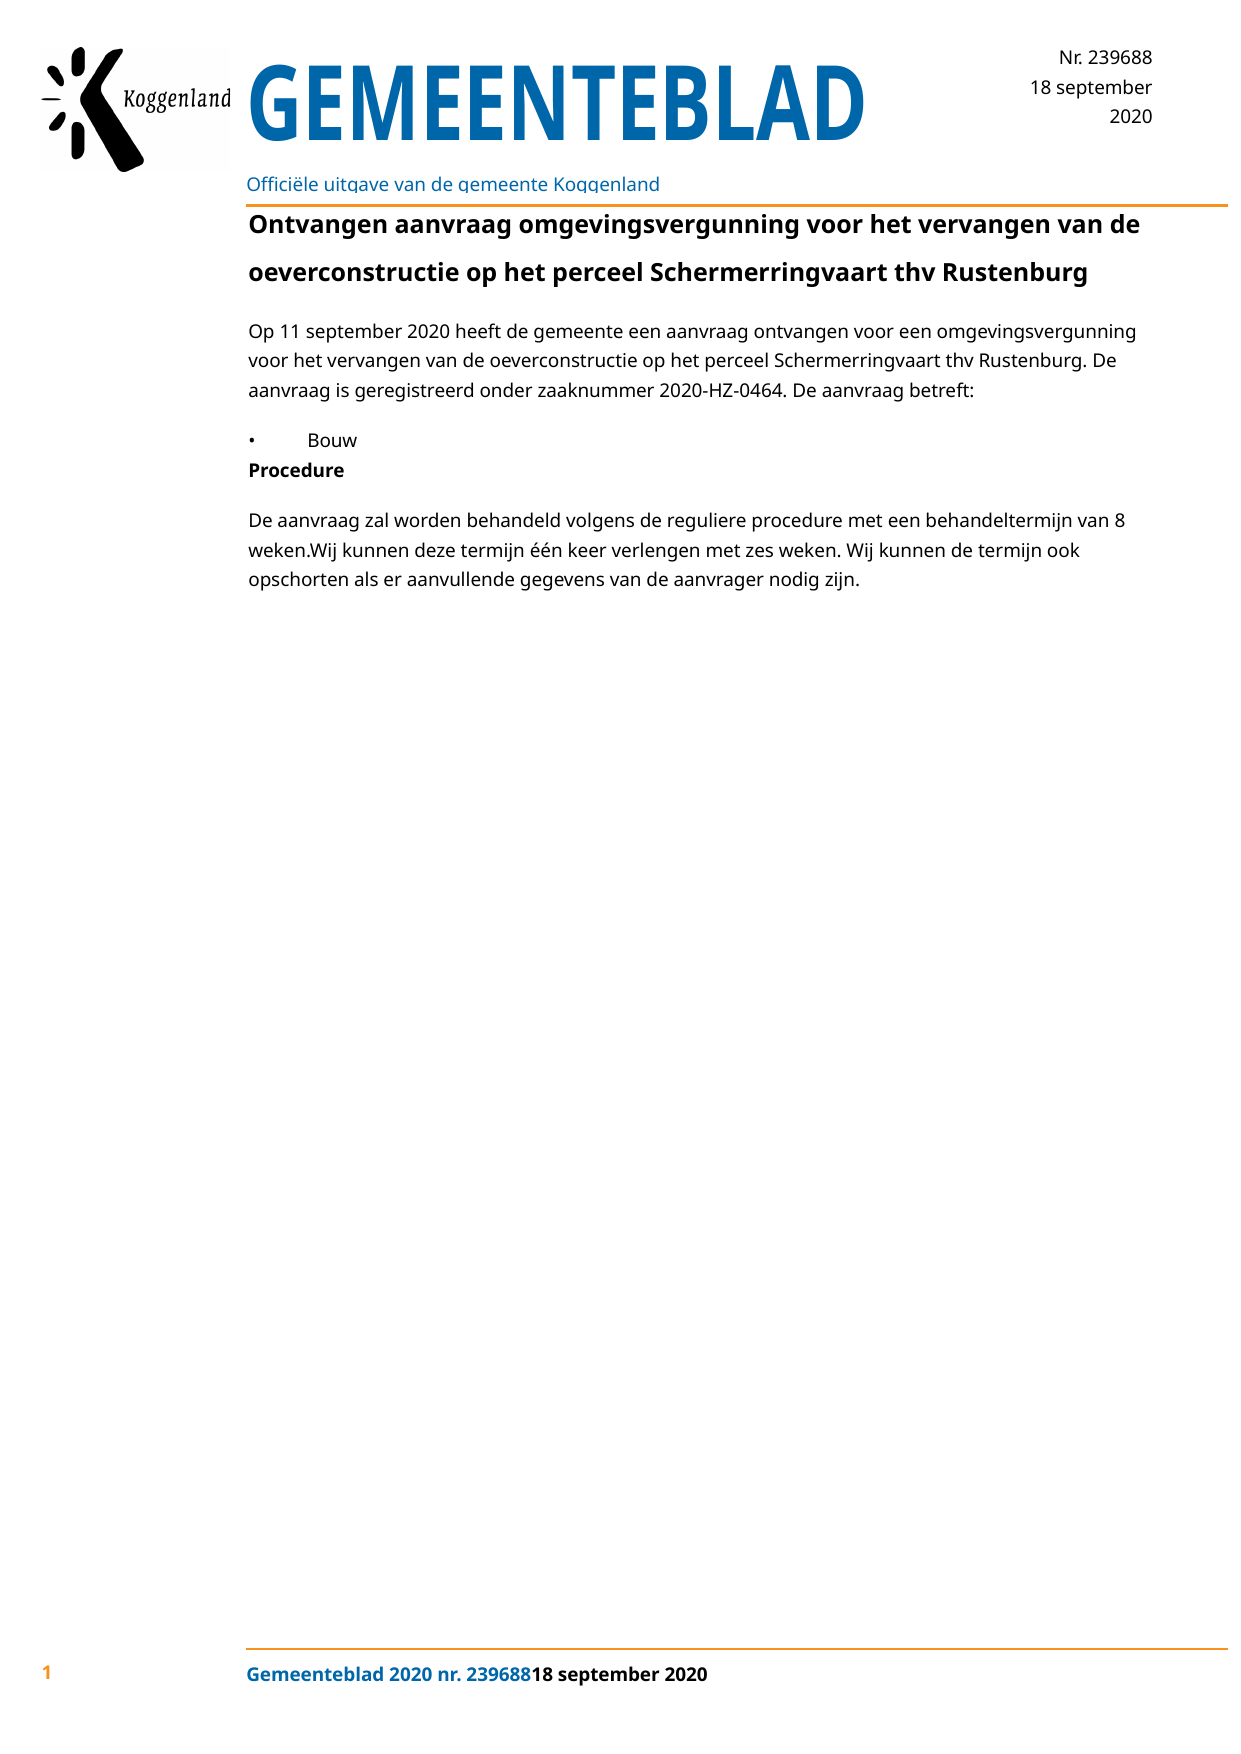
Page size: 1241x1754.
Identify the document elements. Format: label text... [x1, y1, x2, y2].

picture [41, 47, 231, 172]
text De aanvraag zal worden behandeld volgens de reguliere procedure met een behandeltermijn van 8 weken.Wij kunnen deze termijn één keer verlengen met zes weken. Wij kunnen de termijn ook opschorten als er aanvullende gegevens van de aanvrager nodig zijn. [248, 507, 1152, 592]
text Ontvangen aanvraag omgevingsvergunning voor het vervangen van de oeverconstructie op het perceel Schermerringvaart thv Rustenburg [248, 207, 1152, 288]
text Op 11 september 2020 heeft de gemeente een aanvraag ontvangen voor een omgevingsvergunning voor het vervangen van de oeverconstructie op het perceel Schermerringvaart thv Rustenburg. De aanvraag is geregistreerd onder zaaknummer 2020-HZ-0464. De aanvraag betreft: [248, 318, 1152, 403]
text Procedure [248, 457, 1152, 483]
list Bouw [248, 427, 1152, 453]
